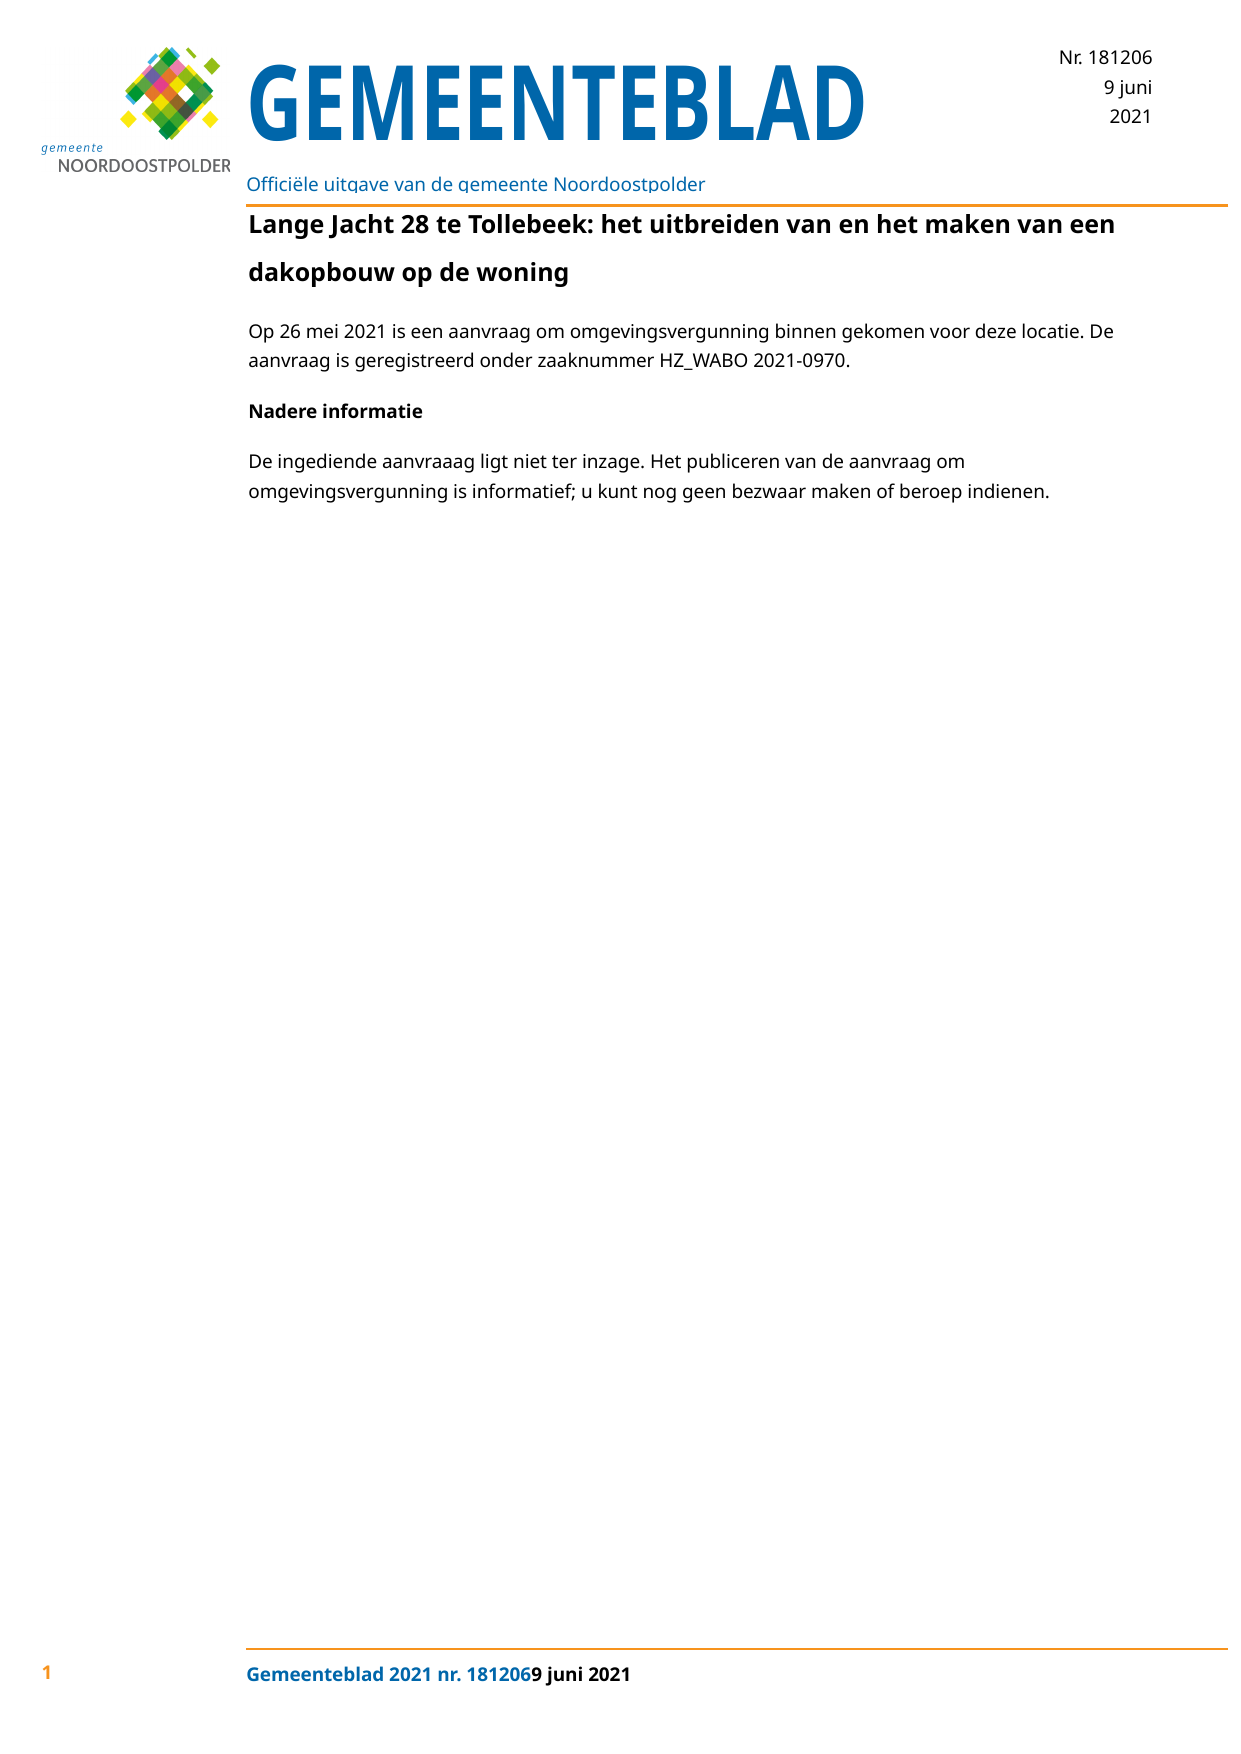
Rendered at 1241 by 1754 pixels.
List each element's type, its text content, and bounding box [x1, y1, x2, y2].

picture [41, 47, 231, 172]
text De ingediende aanvraaag ligt niet ter inzage. Het publiceren van de aanvraag om omgevingsvergunning is informatief; u kunt nog geen bezwaar maken of beroep indienen. [248, 448, 1152, 504]
text Op 26 mei 2021 is een aanvraag om omgevingsvergunning binnen gekomen voor deze locatie. De aanvraag is geregistreerd onder zaaknummer HZ_WABO 2021-0970. [248, 318, 1152, 373]
text Lange Jacht 28 te Tollebeek: het uitbreiden van en het maken van een dakopbouw op de woning [248, 207, 1152, 288]
text Nadere informatie [248, 398, 1152, 424]
